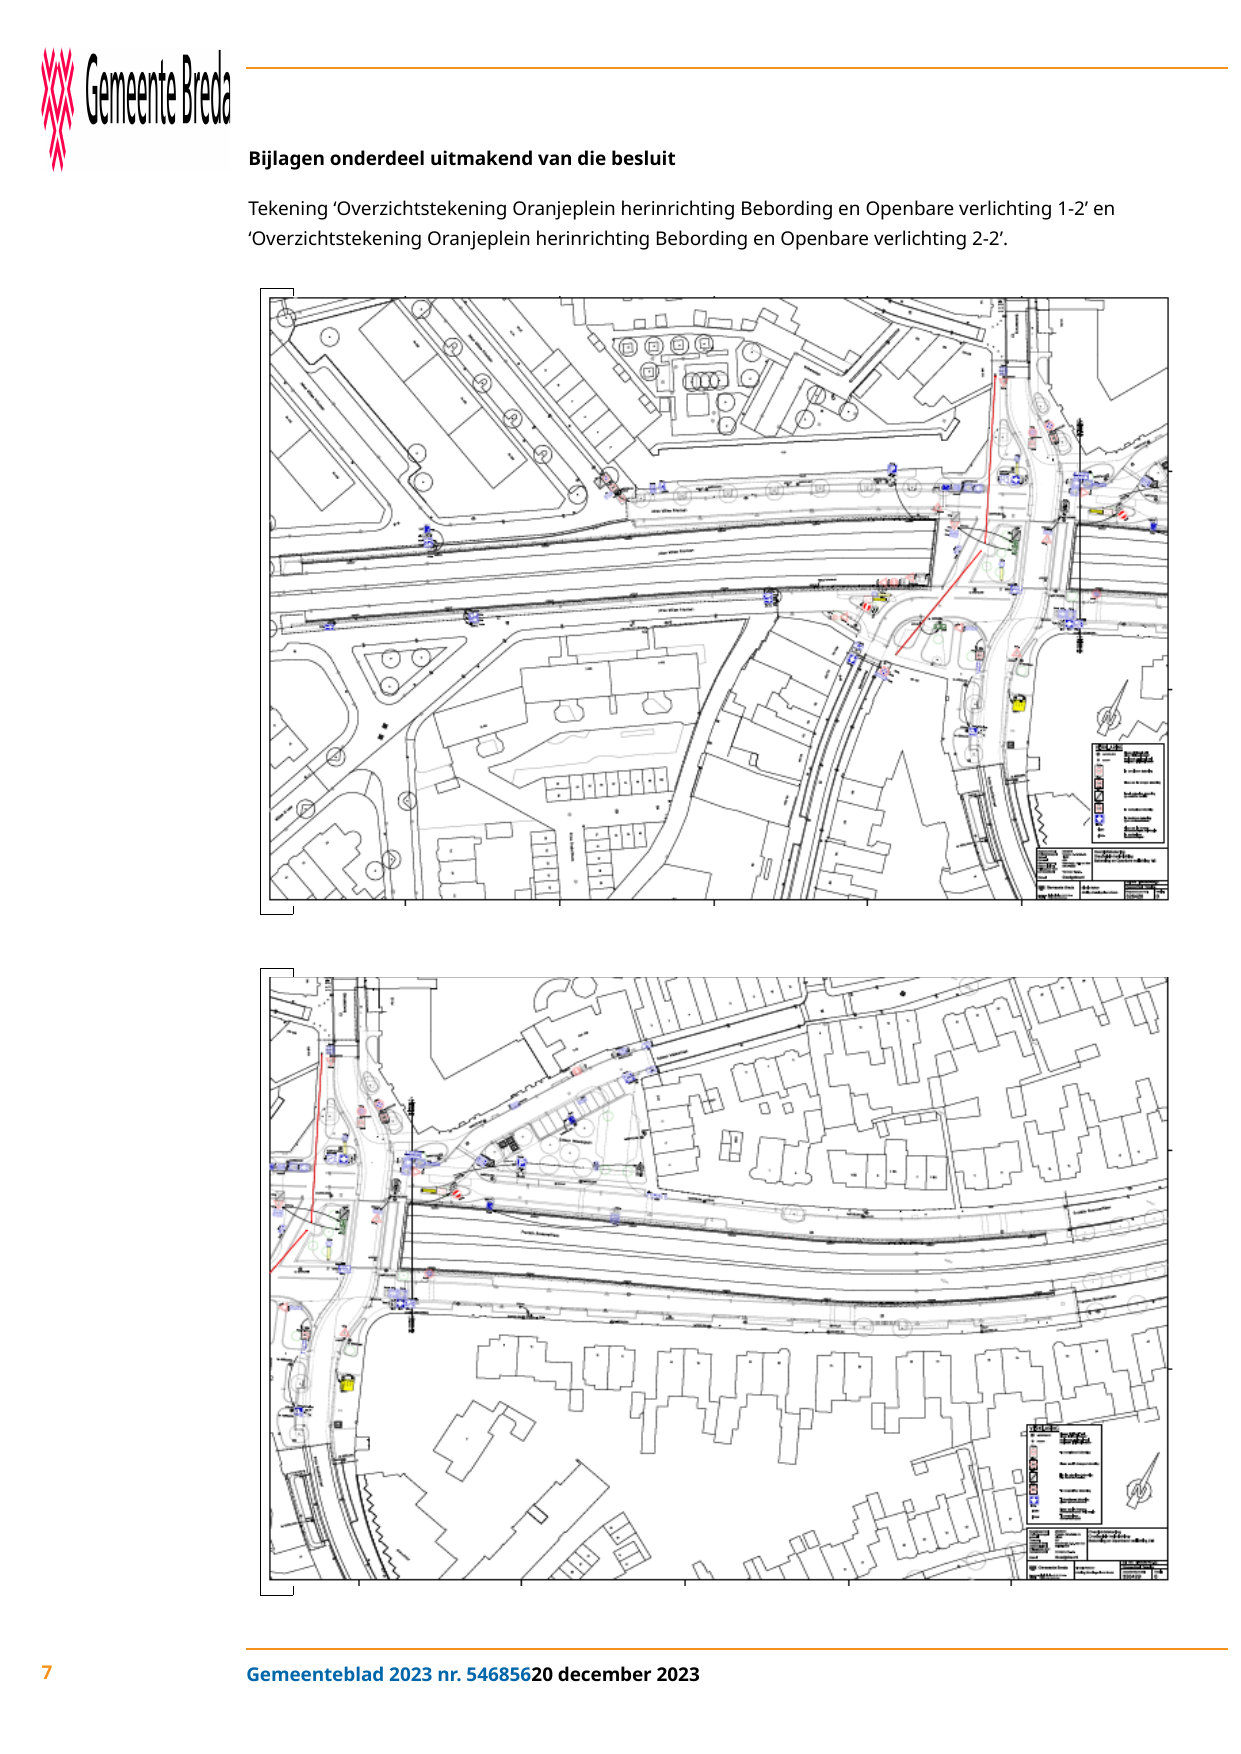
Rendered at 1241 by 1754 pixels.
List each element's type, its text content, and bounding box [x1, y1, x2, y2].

picture [268, 977, 1173, 1586]
text Tekening ‘Overzichtstekening Oranjeplein herinrichting Bebording en Openbare verlichting 1-2’ en ‘Overzichtstekening Oranjeplein herinrichting Bebording en Openbare verlichting 2-2’. [248, 196, 1152, 251]
text Bijlagen onderdeel uitmakend van die besluit [248, 145, 1152, 171]
picture [268, 296, 1173, 906]
picture [41, 47, 231, 172]
